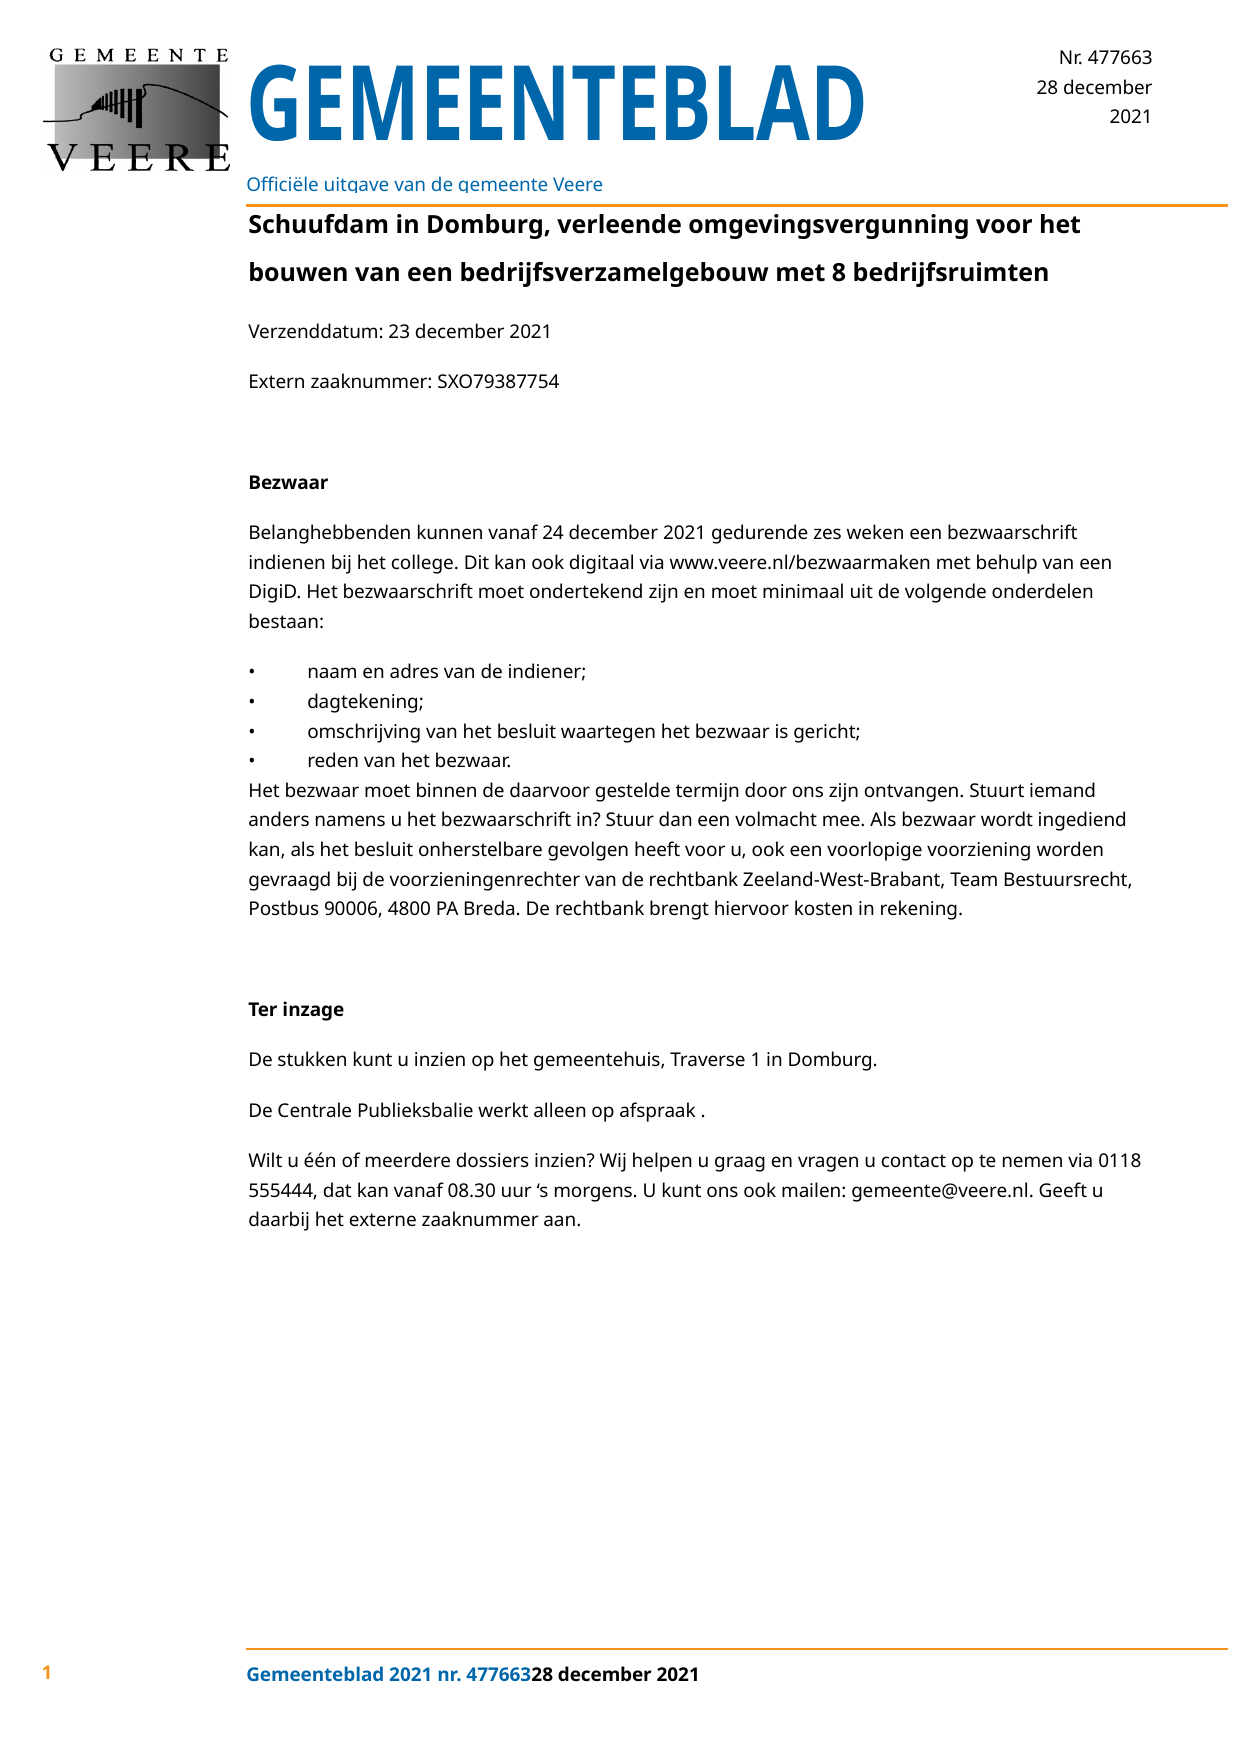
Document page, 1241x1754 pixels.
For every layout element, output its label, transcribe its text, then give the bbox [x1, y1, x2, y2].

list naam en adres van de indiener; [248, 659, 1152, 684]
list dagtekening; [248, 688, 1152, 714]
picture [41, 47, 231, 172]
text Het bezwaar moet binnen de daarvoor gestelde termijn door ons zijn ontvangen. Stuurt iemand anders namens u het bezwaarschrift in? Stuur dan een volmacht mee. Als bezwaar wordt ingediend kan, als het besluit onherstelbare gevolgen heeft voor u, ook een voorlopige voorziening worden gevraagd bij de voorzieningenrechter van de rechtbank Zeeland-West-Brabant, Team Bestuursrecht, Postbus 90006, 4800 PA Breda. De rechtbank brengt hiervoor kosten in rekening. [248, 777, 1152, 921]
text Extern zaaknummer: SXO79387754 [248, 368, 1152, 394]
text Belanghebbenden kunnen vanaf 24 december 2021 gedurende zes weken een bezwaarschrift indienen bij het college. Dit kan ook digitaal via www.veere.nl/bezwaarmaken met behulp van een DigiD. Het bezwaarschrift moet ondertekend zijn en moet minimaal uit de volgende onderdelen bestaan: [248, 519, 1152, 634]
list omschrijving van het besluit waartegen het bezwaar is gericht; [248, 718, 1152, 744]
text Ter inzage [248, 996, 1152, 1022]
list reden van het bezwaar. [248, 747, 1152, 773]
text Bezwaar [248, 469, 1152, 495]
text Wilt u één of meerdere dossiers inzien? Wij helpen u graag en vragen u contact op te nemen via 0118 555444, dat kan vanaf 08.30 uur ‘s morgens. U kunt ons ook mailen: gemeente@veere.nl. Geeft u daarbij het externe zaaknummer aan. [248, 1147, 1152, 1232]
text De stukken kunt u inzien op het gemeentehuis, Traverse 1 in Domburg. [248, 1047, 1152, 1072]
text De Centrale Publieksbalie werkt alleen op afspraak . [248, 1097, 1152, 1123]
text Verzenddatum: 23 december 2021 [248, 318, 1152, 344]
text Schuufdam in Domburg, verleende omgevingsvergunning voor het bouwen van een bedrijfsverzamelgebouw met 8 bedrijfsruimten [248, 207, 1152, 288]
